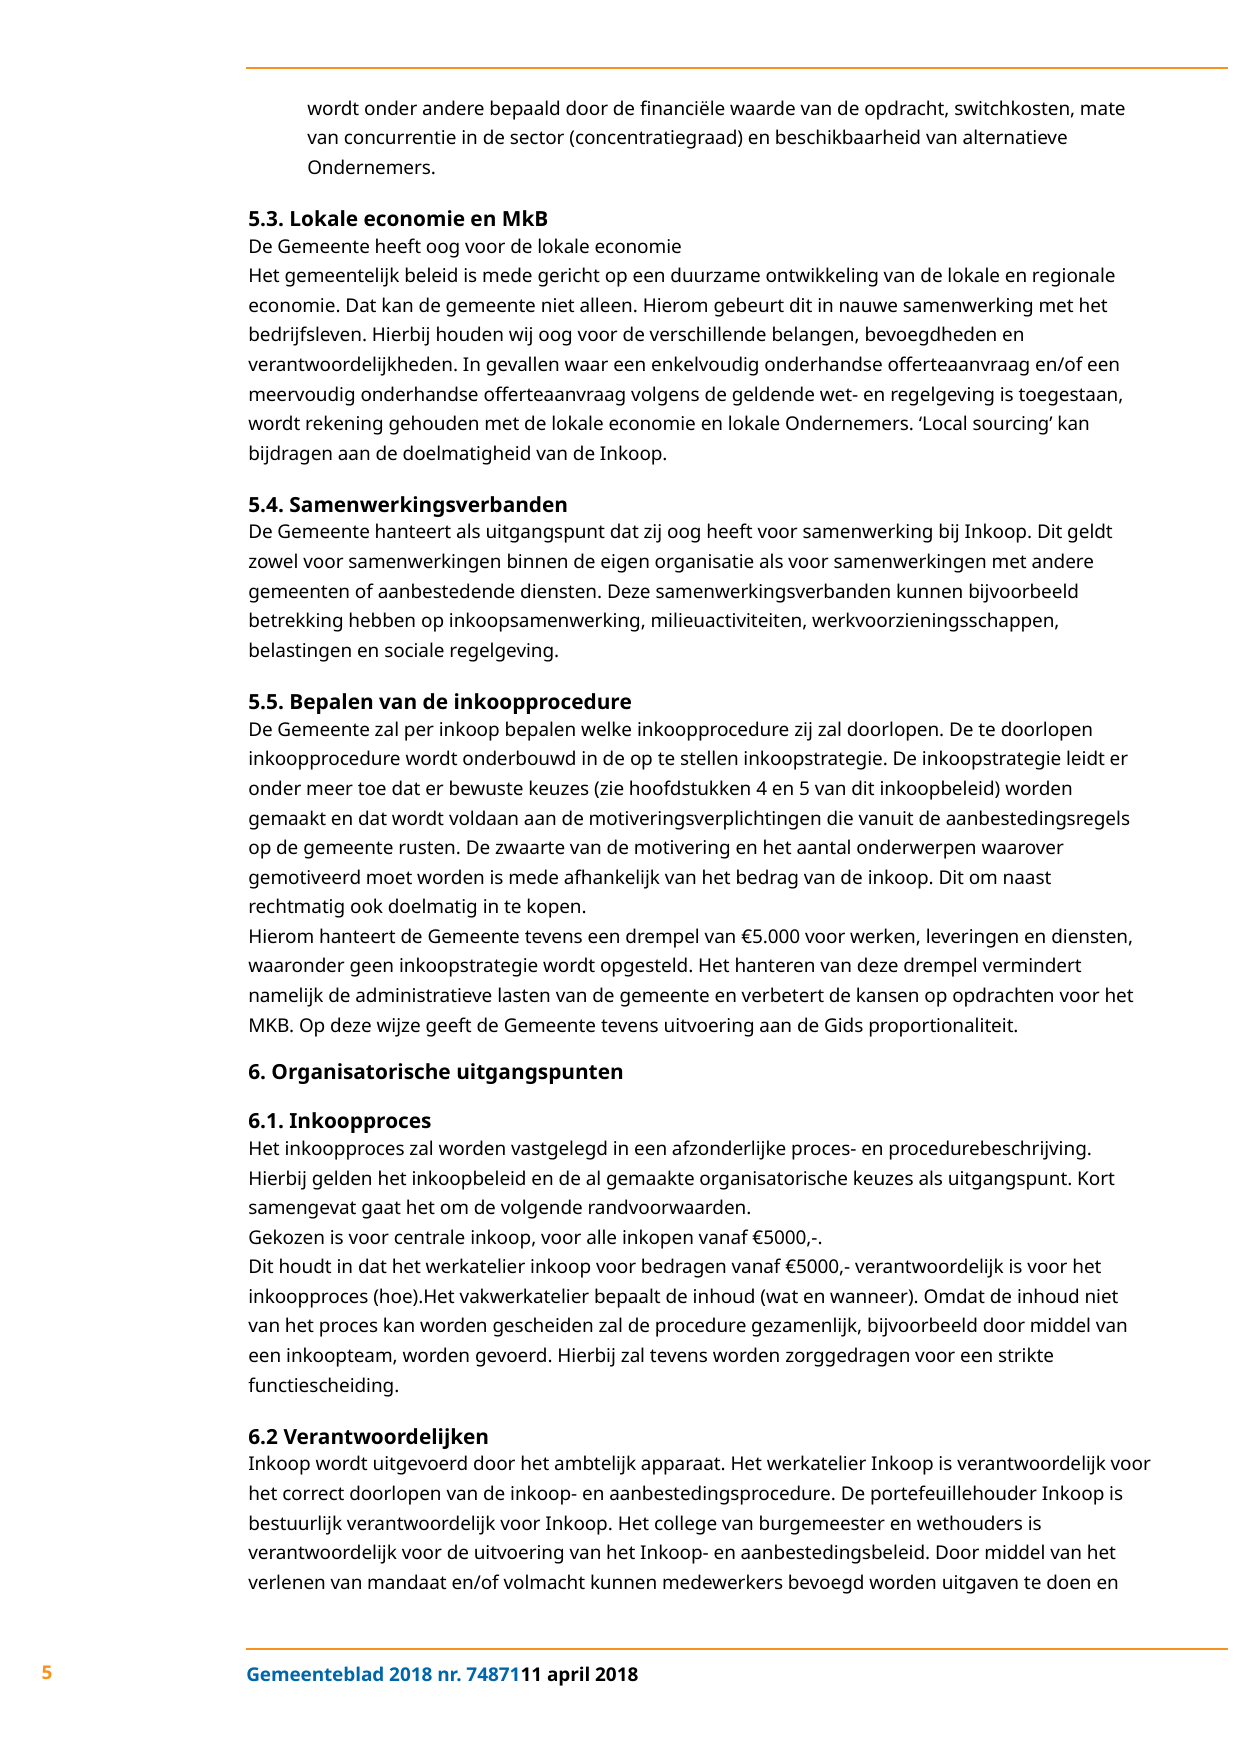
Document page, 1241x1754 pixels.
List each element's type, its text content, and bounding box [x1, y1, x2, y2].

text Hierom hanteert de Gemeente tevens een drempel van €5.000 voor werken, leveringen en diensten, waaronder geen inkoopstrategie wordt opgesteld. Het hanteren van deze drempel vermindert namelijk de administratieve lasten van de gemeente en verbetert de kansen op opdrachten voor het MKB. Op deze wijze geeft de Gemeente tevens uitvoering aan de Gids proportionaliteit. [248, 923, 1152, 1037]
text De Gemeente hanteert als uitgangspunt dat zij oog heeft voor samenwerking bij Inkoop. Dit geldt zowel voor samenwerkingen binnen de eigen organisatie als voor samenwerkingen met andere gemeenten of aanbestedende diensten. Deze samenwerkingsverbanden kunnen bijvoorbeeld betrekking hebben op inkoopsamenwerking, milieuactiviteiten, werkvoorzieningsschappen, belastingen en sociale regelgeving. [248, 519, 1152, 663]
text 5.5. Bepalen van de inkoopprocedure [248, 687, 1152, 716]
text Gekozen is voor centrale inkoop, voor alle inkopen vanaf €5000,-. [248, 1224, 1152, 1249]
text De Gemeente zal per inkoop bepalen welke inkoopprocedure zij zal doorlopen. De te doorlopen inkoopprocedure wordt onderbouwd in de op te stellen inkoopstrategie. De inkoopstrategie leidt er onder meer toe dat er bewuste keuzes (zie hoofdstukken 4 en 5 van dit inkoopbeleid) worden gemaakt en dat wordt voldaan aan de motiveringsverplichtingen die vanuit de aanbestedingsregels op de gemeente rusten. De zwaarte van de motivering en het aantal onderwerpen waarover gemotiveerd moet worden is mede afhankelijk van het bedrag van de inkoop. Dit om naast rechtmatig ook doelmatig in te kopen. [248, 716, 1152, 919]
text De Gemeente heeft oog voor de lokale economie [248, 233, 1152, 258]
text Dit houdt in dat het werkatelier inkoop voor bedragen vanaf €5000,- verantwoordelijk is voor het inkoopproces (hoe).Het vakwerkatelier bepaalt de inhoud (wat en wanneer). Omdat de inhoud niet van het proces kan worden gescheiden zal de procedure gezamenlijk, bijvoorbeeld door middel van een inkoopteam, worden gevoerd. Hierbij zal tevens worden zorggedragen voor een strikte functiescheiding. [248, 1253, 1152, 1397]
text Inkoop wordt uitgevoerd door het ambtelijk apparaat. Het werkatelier Inkoop is verantwoordelijk voor het correct doorlopen van de inkoop- en aanbestedingsprocedure. De portefeuillehouder Inkoop is bestuurlijk verantwoordelijk voor Inkoop. Het college van burgemeester en wethouders is verantwoordelijk voor de uitvoering van het Inkoop- en aanbestedingsbeleid. Door middel van het verlenen van mandaat en/of volmacht kunnen medewerkers bevoegd worden uitgaven te doen en [248, 1451, 1152, 1595]
text Het inkoopproces zal worden vastgelegd in een afzonderlijke proces- en procedurebeschrijving. Hierbij gelden het inkoopbeleid en de al gemaakte organisatorische keuzes als uitgangspunt. Kort samengevat gaat het om de volgende randvoorwaarden. [248, 1135, 1152, 1220]
picture [41, 47, 231, 172]
text 6. Organisatorische uitgangspunten [248, 1057, 1152, 1086]
text 6.1. Inkoopproces [248, 1107, 1152, 1135]
list wordt onder andere bepaald door de financiële waarde van de opdracht, switchkosten, mate van concurrentie in de sector (concentratiegraad) en beschikbaarheid van alternatieve Ondernemers. [248, 95, 1152, 180]
text Het gemeentelijk beleid is mede gericht op een duurzame ontwikkeling van de lokale en regionale economie. Dat kan de gemeente niet alleen. Hierom gebeurt dit in nauwe samenwerking met het bedrijfsleven. Hierbij houden wij oog voor de verschillende belangen, bevoegdheden en verantwoordelijkheden. In gevallen waar een enkelvoudig onderhandse offerteaanvraag en/of een meervoudig onderhandse offerteaanvraag volgens de geldende wet- en regelgeving is toegestaan, wordt rekening gehouden met de lokale economie en lokale Ondernemers. ‘Local sourcing’ kan bijdragen aan de doelmatigheid van de Inkoop. [248, 262, 1152, 466]
text 6.2 Verantwoordelijken [248, 1422, 1152, 1451]
text 5.3. Lokale economie en MkB [248, 204, 1152, 233]
text 5.4. Samenwerkingsverbanden [248, 490, 1152, 519]
